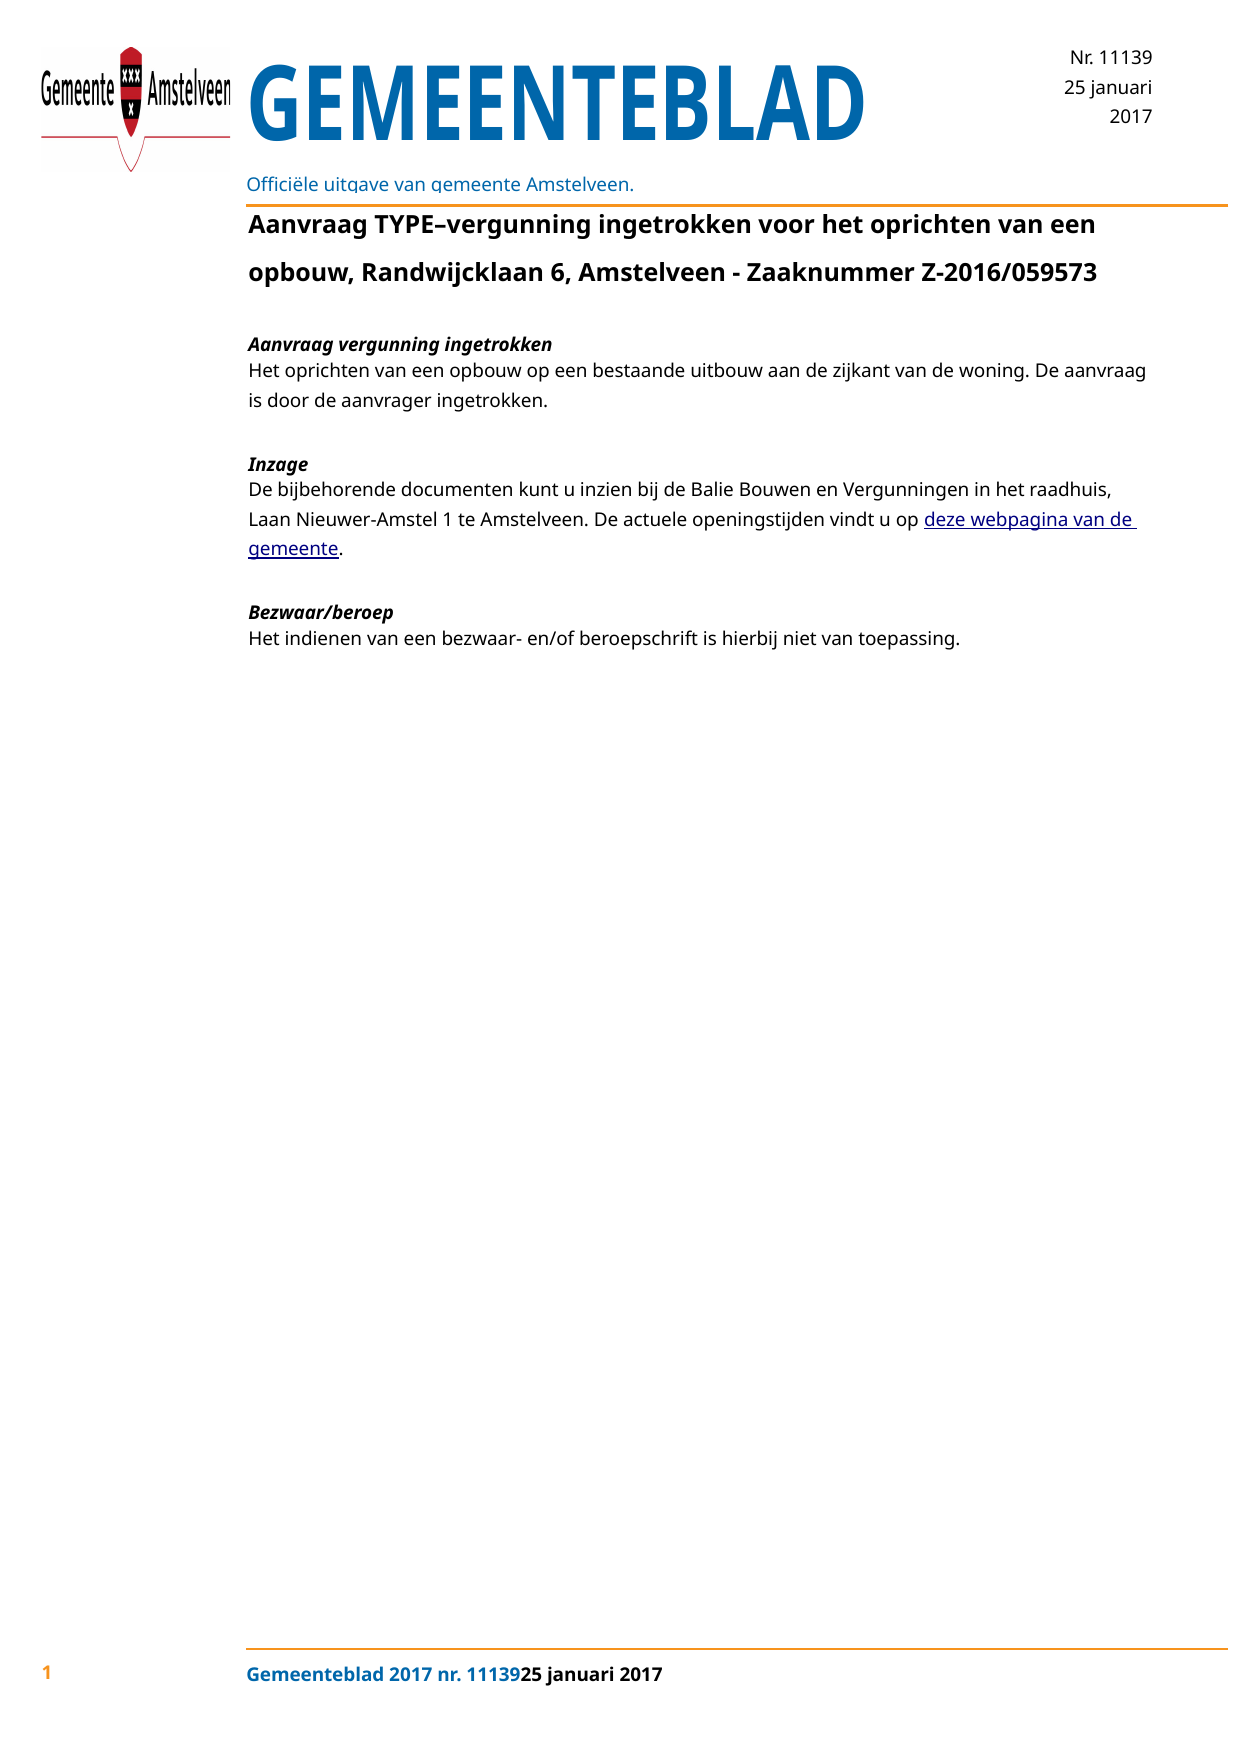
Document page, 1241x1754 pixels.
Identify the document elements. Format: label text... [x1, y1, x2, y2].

text Het indienen van een bezwaar- en/of beroepschrift is hierbij niet van toepassing. [248, 625, 1152, 651]
text De bijbehorende documenten kunt u inzien bij de Balie Bouwen en Vergunningen in het raadhuis, Laan Nieuwer-Amstel 1 te Amstelveen. De actuele openingstijden vindt u op deze webpagina van de gemeente. [248, 476, 1152, 561]
picture [41, 47, 231, 172]
text Bezwaar/beroep [248, 599, 1152, 625]
text Aanvraag TYPE–vergunning ingetrokken voor het oprichten van een opbouw, Randwijcklaan 6, Amstelveen - Zaaknummer Z-2016/059573 [248, 207, 1152, 288]
text Het oprichten van een opbouw op een bestaande uitbouw aan de zijkant van de woning. De aanvraag is door de aanvrager ingetrokken. [248, 357, 1152, 412]
text Aanvraag vergunning ingetrokken [248, 331, 1152, 357]
text Inzage [248, 451, 1152, 476]
